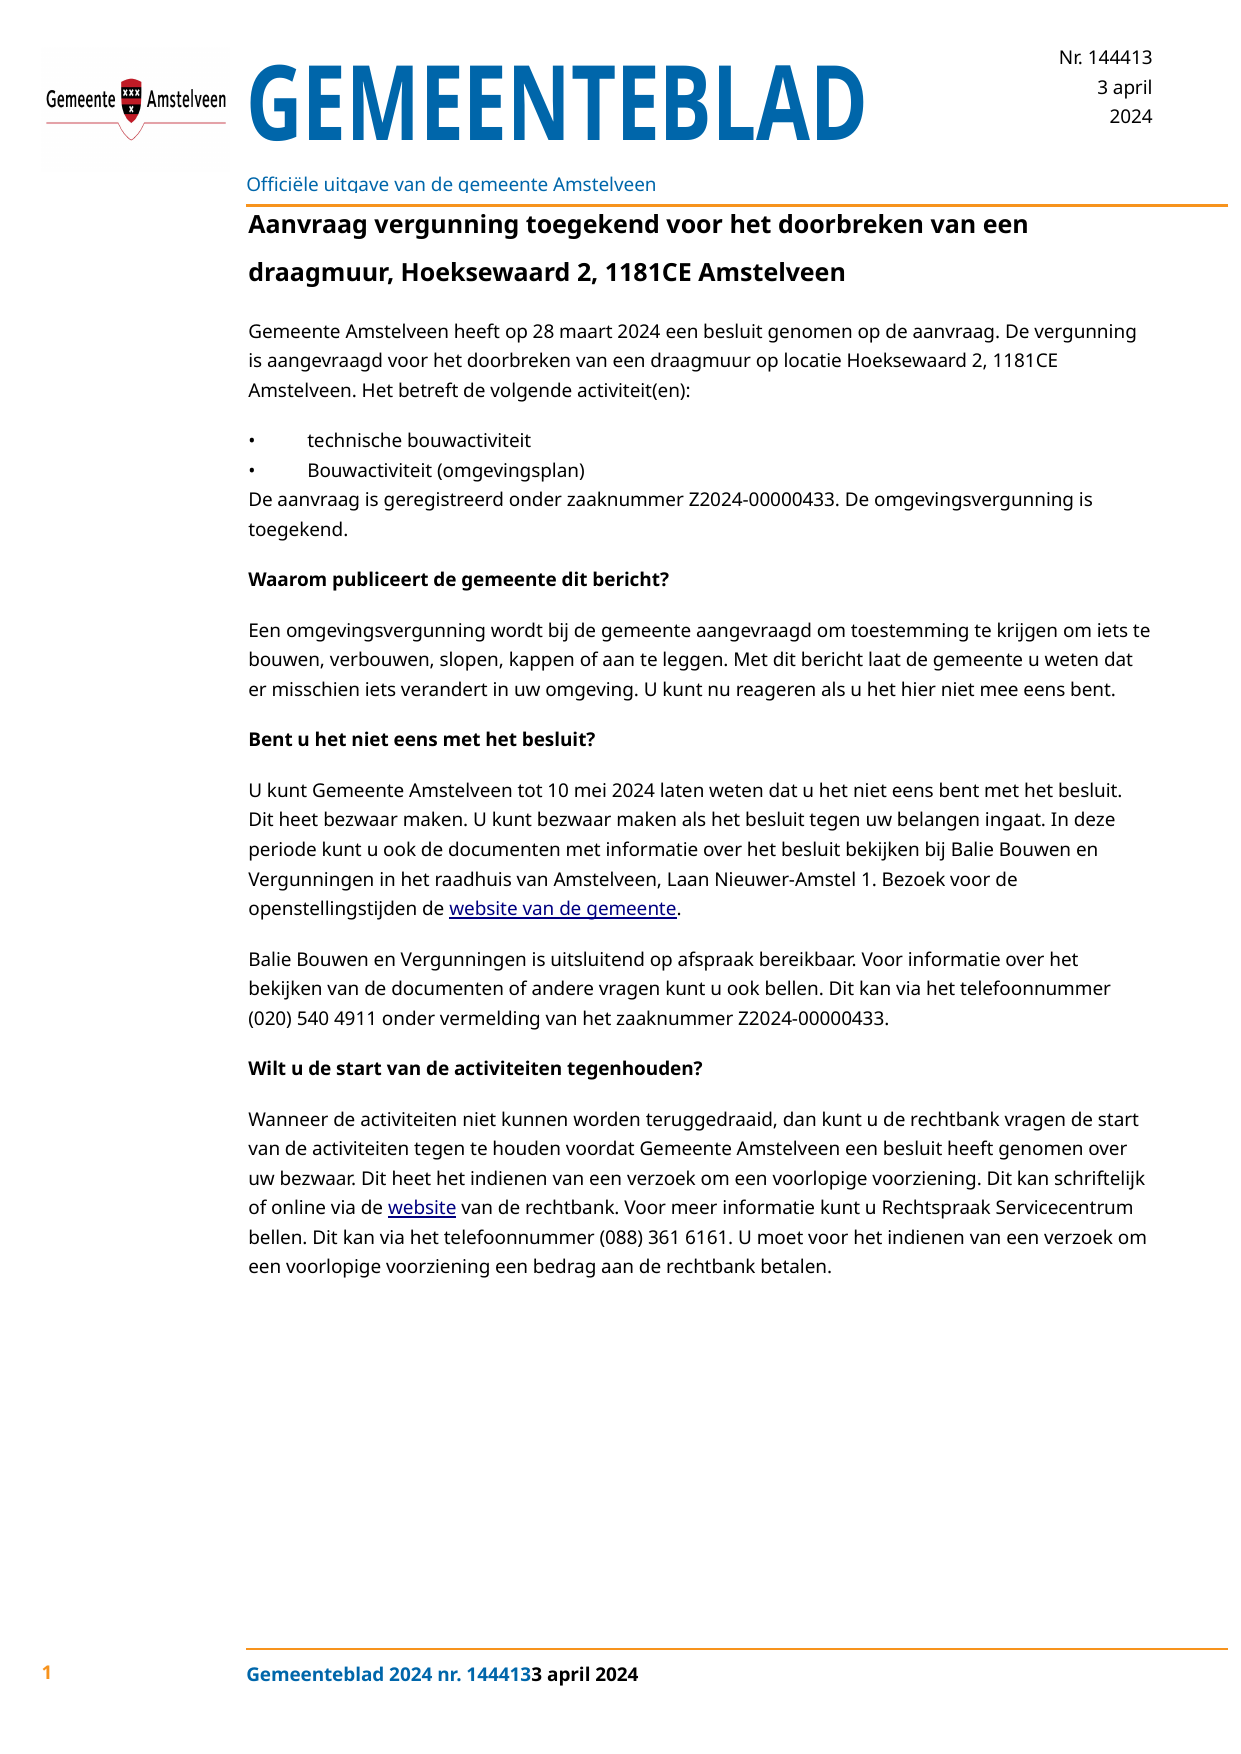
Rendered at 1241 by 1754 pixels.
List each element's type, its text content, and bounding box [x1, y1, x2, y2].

text Waarom publiceert de gemeente dit bericht? [248, 567, 1152, 592]
text Een omgevingsvergunning wordt bij de gemeente aangevraagd om toestemming te krijgen om iets te bouwen, verbouwen, slopen, kappen of aan te leggen. Met dit bericht laat de gemeente u weten dat er misschien iets verandert in uw omgeving. U kunt nu reageren als u het hier niet mee eens bent. [248, 617, 1152, 702]
text Bent u het niet eens met het besluit? [248, 727, 1152, 752]
text De aanvraag is geregistreerd onder zaaknummer Z2024-00000433. De omgevingsvergunning is toegekend. [248, 487, 1152, 542]
text Wilt u de start van de activiteiten tegenhouden? [248, 1055, 1152, 1081]
text U kunt Gemeente Amstelveen tot 10 mei 2024 laten weten dat u het niet eens bent met het besluit. Dit heet bezwaar maken. U kunt bezwaar maken als het besluit tegen uw belangen ingaat. In deze periode kunt u ook de documenten met informatie over het besluit bekijken bij Balie Bouwen en Vergunningen in het raadhuis van Amstelveen, Laan Nieuwer-Amstel 1. Bezoek voor de openstellingstijden de website van de gemeente. [248, 777, 1152, 921]
text Wanneer de activiteiten niet kunnen worden teruggedraaid, dan kunt u de rechtbank vragen de start van de activiteiten tegen te houden voordat Gemeente Amstelveen een besluit heeft genomen over uw bezwaar. Dit heet het indienen van een verzoek om een voorlopige voorziening. Dit kan schriftelijk of online via de website van de rechtbank. Voor meer informatie kunt u Rechtspraak Servicecentrum bellen. Dit kan via het telefoonnummer (088) 361 6161. U moet voor het indienen van een verzoek om een voorlopige voorziening een bedrag aan de rechtbank betalen. [248, 1106, 1152, 1279]
list Bouwactiviteit (omgevingsplan) [248, 457, 1152, 483]
text Balie Bouwen en Vergunningen is uitsluitend op afspraak bereikbaar. Voor informatie over het bekijken van de documenten of andere vragen kunt u ook bellen. Dit kan via het telefoonnummer (020) 540 4911 onder vermelding van het zaaknummer Z2024-00000433. [248, 946, 1152, 1031]
text Aanvraag vergunning toegekend voor het doorbreken van een draagmuur, Hoeksewaard 2, 1181CE Amstelveen [248, 207, 1152, 288]
list technische bouwactiviteit [248, 427, 1152, 453]
text Gemeente Amstelveen heeft op 28 maart 2024 een besluit genomen op de aanvraag. De vergunning is aangevraagd voor het doorbreken van een draagmuur op locatie Hoeksewaard 2, 1181CE Amstelveen. Het betreft de volgende activiteit(en): [248, 318, 1152, 403]
picture [41, 47, 231, 172]
